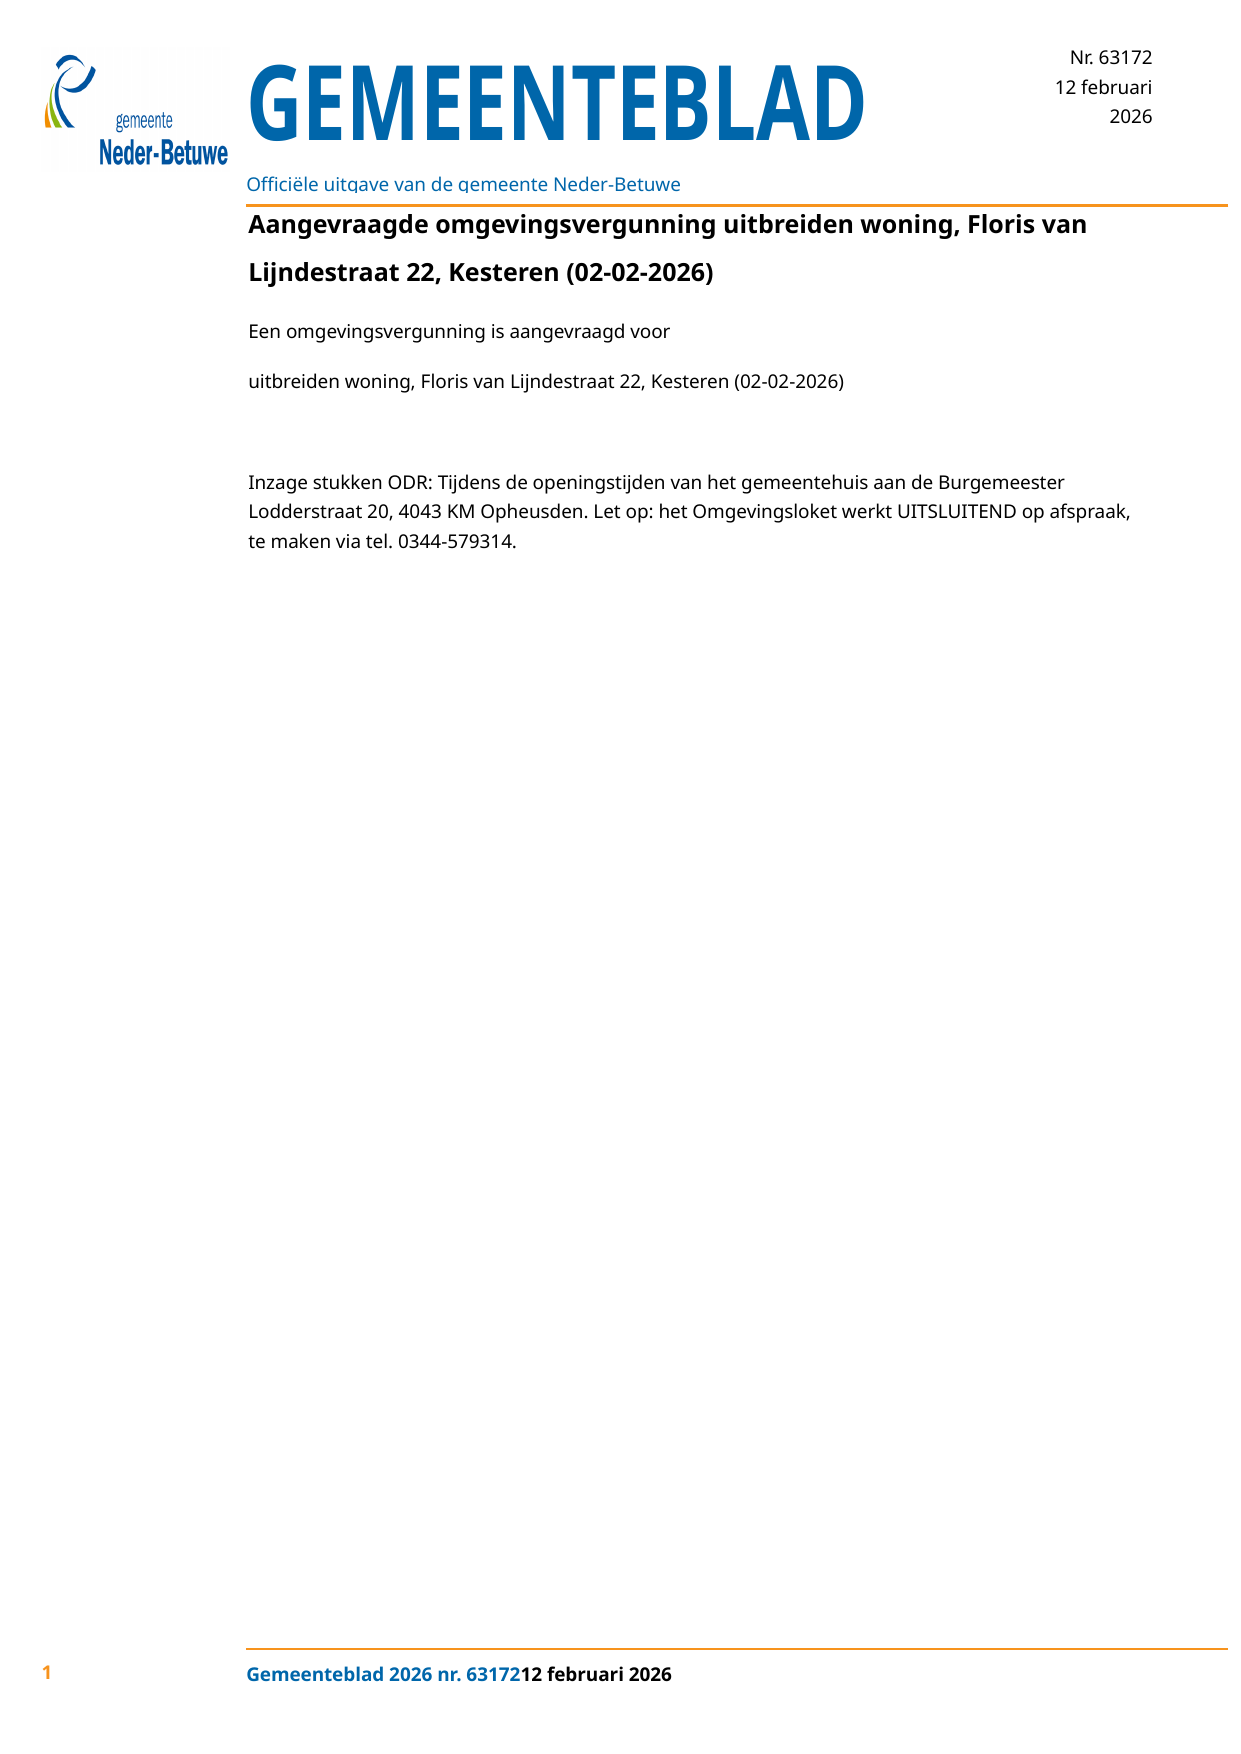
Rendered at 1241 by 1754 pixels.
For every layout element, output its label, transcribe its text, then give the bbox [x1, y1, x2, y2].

picture [41, 47, 231, 172]
text uitbreiden woning, Floris van Lijndestraat 22, Kesteren (02-02-2026) [248, 368, 1152, 394]
text Een omgevingsvergunning is aangevraagd voor [248, 318, 1152, 344]
text Inzage stukken ODR: Tijdens de openingstijden van het gemeentehuis aan de Burgemeester Lodderstraat 20, 4043 KM Opheusden. Let op: het Omgevingsloket werkt UITSLUITEND op afspraak, te maken via tel. 0344-579314. [248, 469, 1152, 554]
text Aangevraagde omgevingsvergunning uitbreiden woning, Floris van Lijndestraat 22, Kesteren (02-02-2026) [248, 207, 1152, 288]
